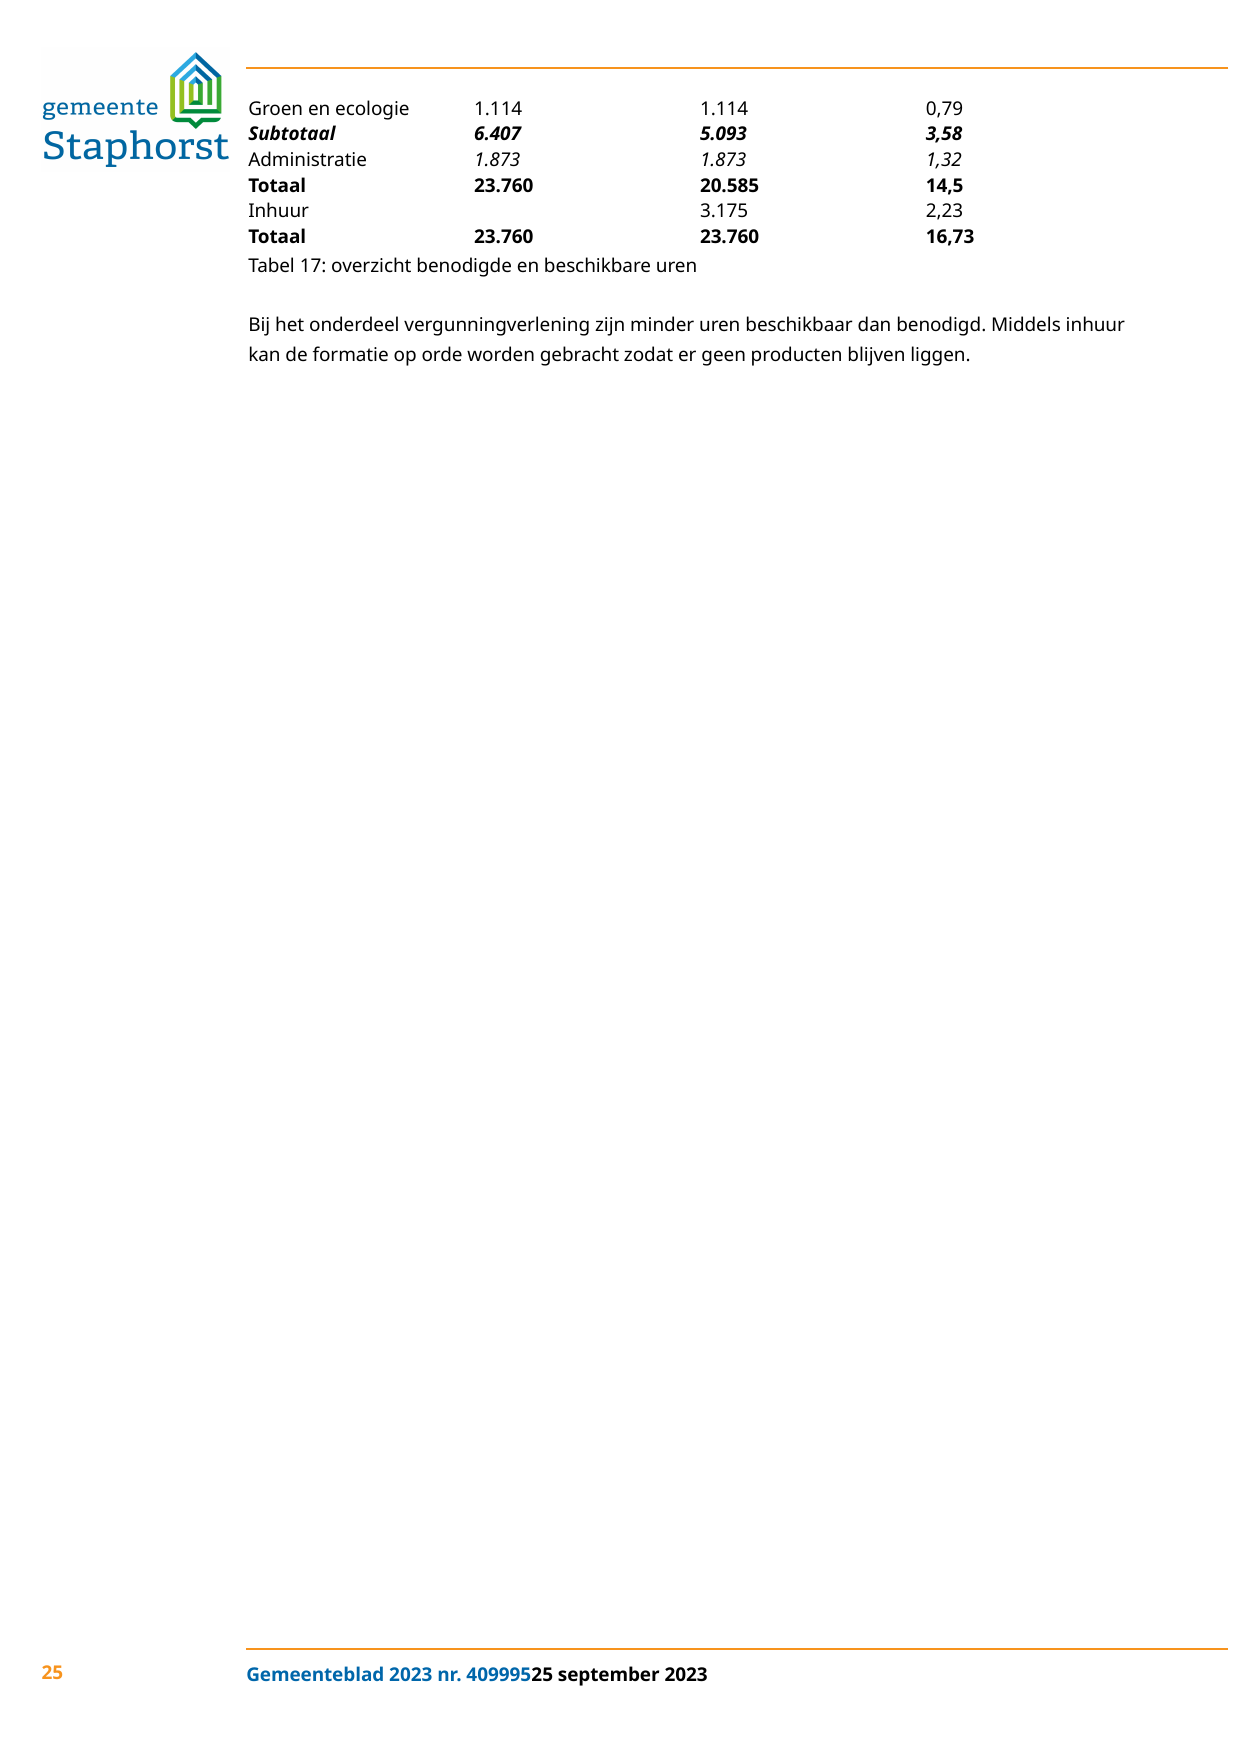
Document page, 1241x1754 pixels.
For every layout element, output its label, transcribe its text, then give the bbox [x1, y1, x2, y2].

table_cell 20.585 [700, 172, 926, 198]
table_cell 1.114 [474, 95, 700, 121]
table_cell 0,79 [926, 95, 1152, 121]
table_cell Inhuur [248, 198, 474, 223]
table_cell [474, 198, 700, 223]
table_cell 1.873 [700, 146, 926, 172]
table_cell Totaal [248, 172, 474, 198]
picture [41, 47, 231, 172]
table_cell Totaal [248, 224, 474, 249]
text Tabel 17: overzicht benodigde en beschikbare uren [248, 252, 1152, 278]
table_cell 1.873 [474, 146, 700, 172]
table_cell 23.760 [700, 224, 926, 249]
table_cell 2,23 [926, 198, 1152, 223]
table_cell 1.114 [700, 95, 926, 121]
table_cell Groen en ecologie [248, 95, 474, 121]
table_cell 5.093 [700, 121, 926, 146]
table_cell 1,32 [926, 146, 1152, 172]
table_cell 3.175 [700, 198, 926, 223]
table_cell 23.760 [474, 224, 700, 249]
table_cell 14,5 [926, 172, 1152, 198]
table_cell 3,58 [926, 121, 1152, 146]
table_cell Subtotaal [248, 121, 474, 146]
table_cell 6.407 [474, 121, 700, 146]
table_cell 16,73 [926, 224, 1152, 249]
table_cell 23.760 [474, 172, 700, 198]
text Bij het onderdeel vergunningverlening zijn minder uren beschikbaar dan benodigd. Middels inhuur kan de formatie op orde worden gebracht zodat er geen producten blijven liggen. [248, 312, 1152, 367]
table_cell Administratie [248, 146, 474, 172]
